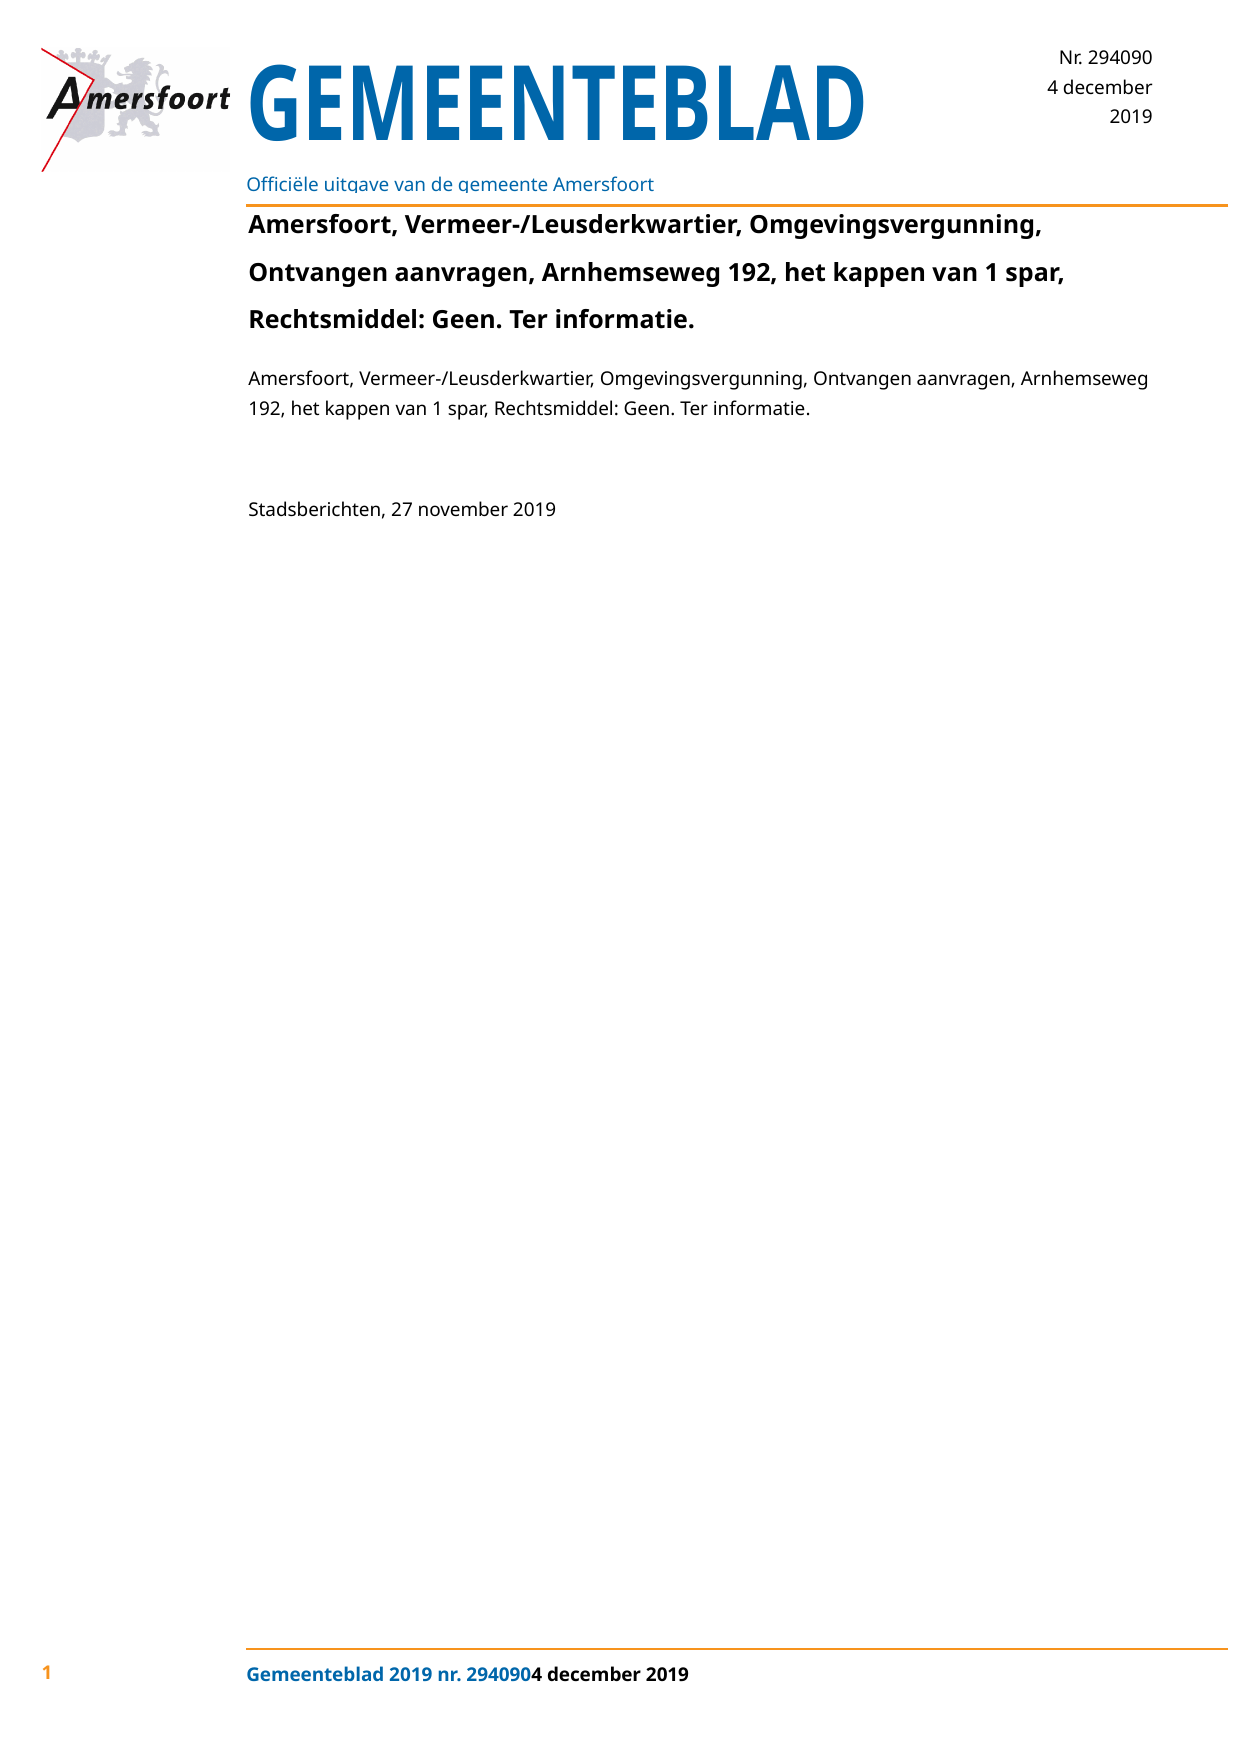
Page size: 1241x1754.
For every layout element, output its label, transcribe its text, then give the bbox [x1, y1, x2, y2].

text Stadsberichten, 27 november 2019 [248, 496, 1152, 522]
picture [41, 47, 231, 172]
text Amersfoort, Vermeer-/Leusderkwartier, Omgevingsvergunning, Ontvangen aanvragen, Arnhemseweg 192, het kappen van 1 spar, Rechtsmiddel: Geen. Ter informatie. [248, 207, 1152, 336]
text Amersfoort, Vermeer-/Leusderkwartier, Omgevingsvergunning, Ontvangen aanvragen, Arnhemseweg 192, het kappen van 1 spar, Rechtsmiddel: Geen. Ter informatie. [248, 366, 1152, 421]
